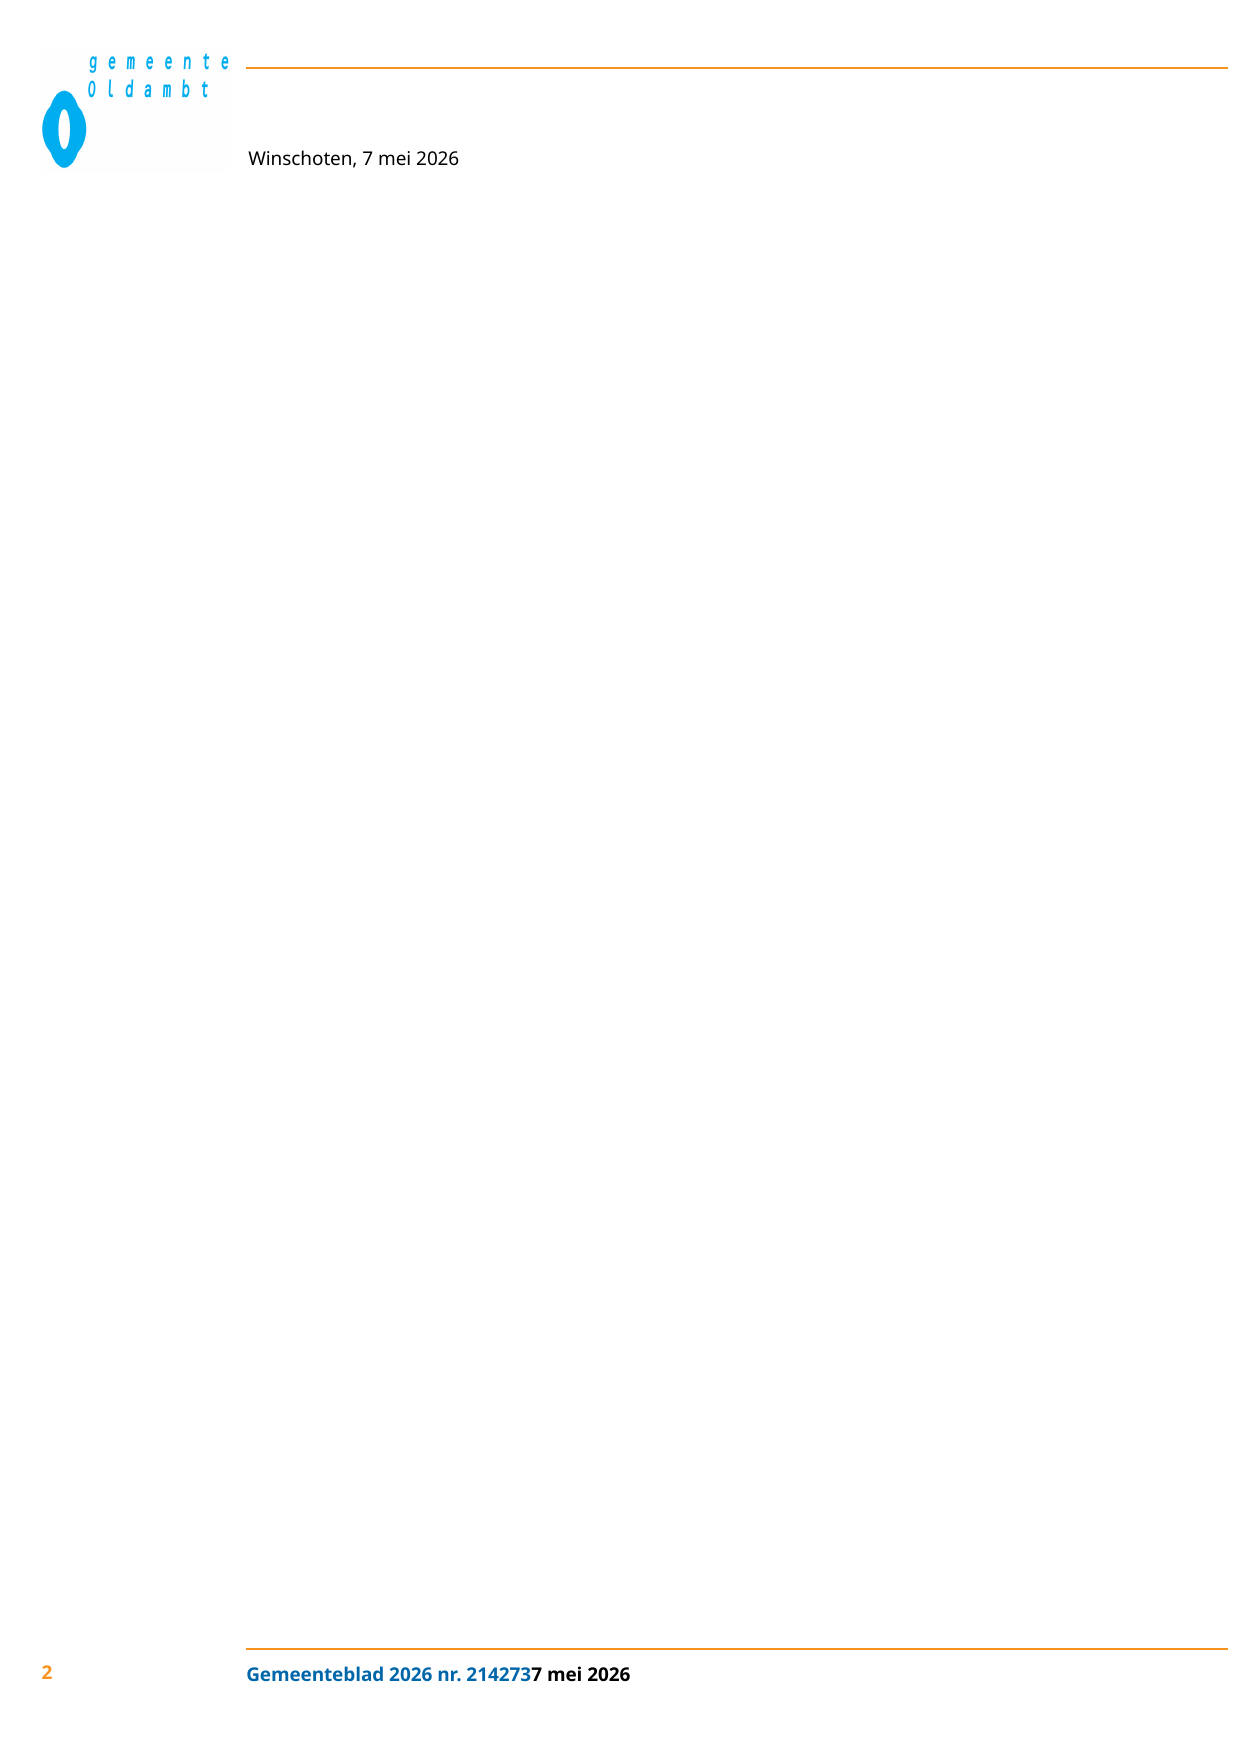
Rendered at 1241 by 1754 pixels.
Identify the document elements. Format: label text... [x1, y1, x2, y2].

picture [41, 47, 231, 172]
text Winschoten, 7 mei 2026 [248, 145, 1152, 171]
